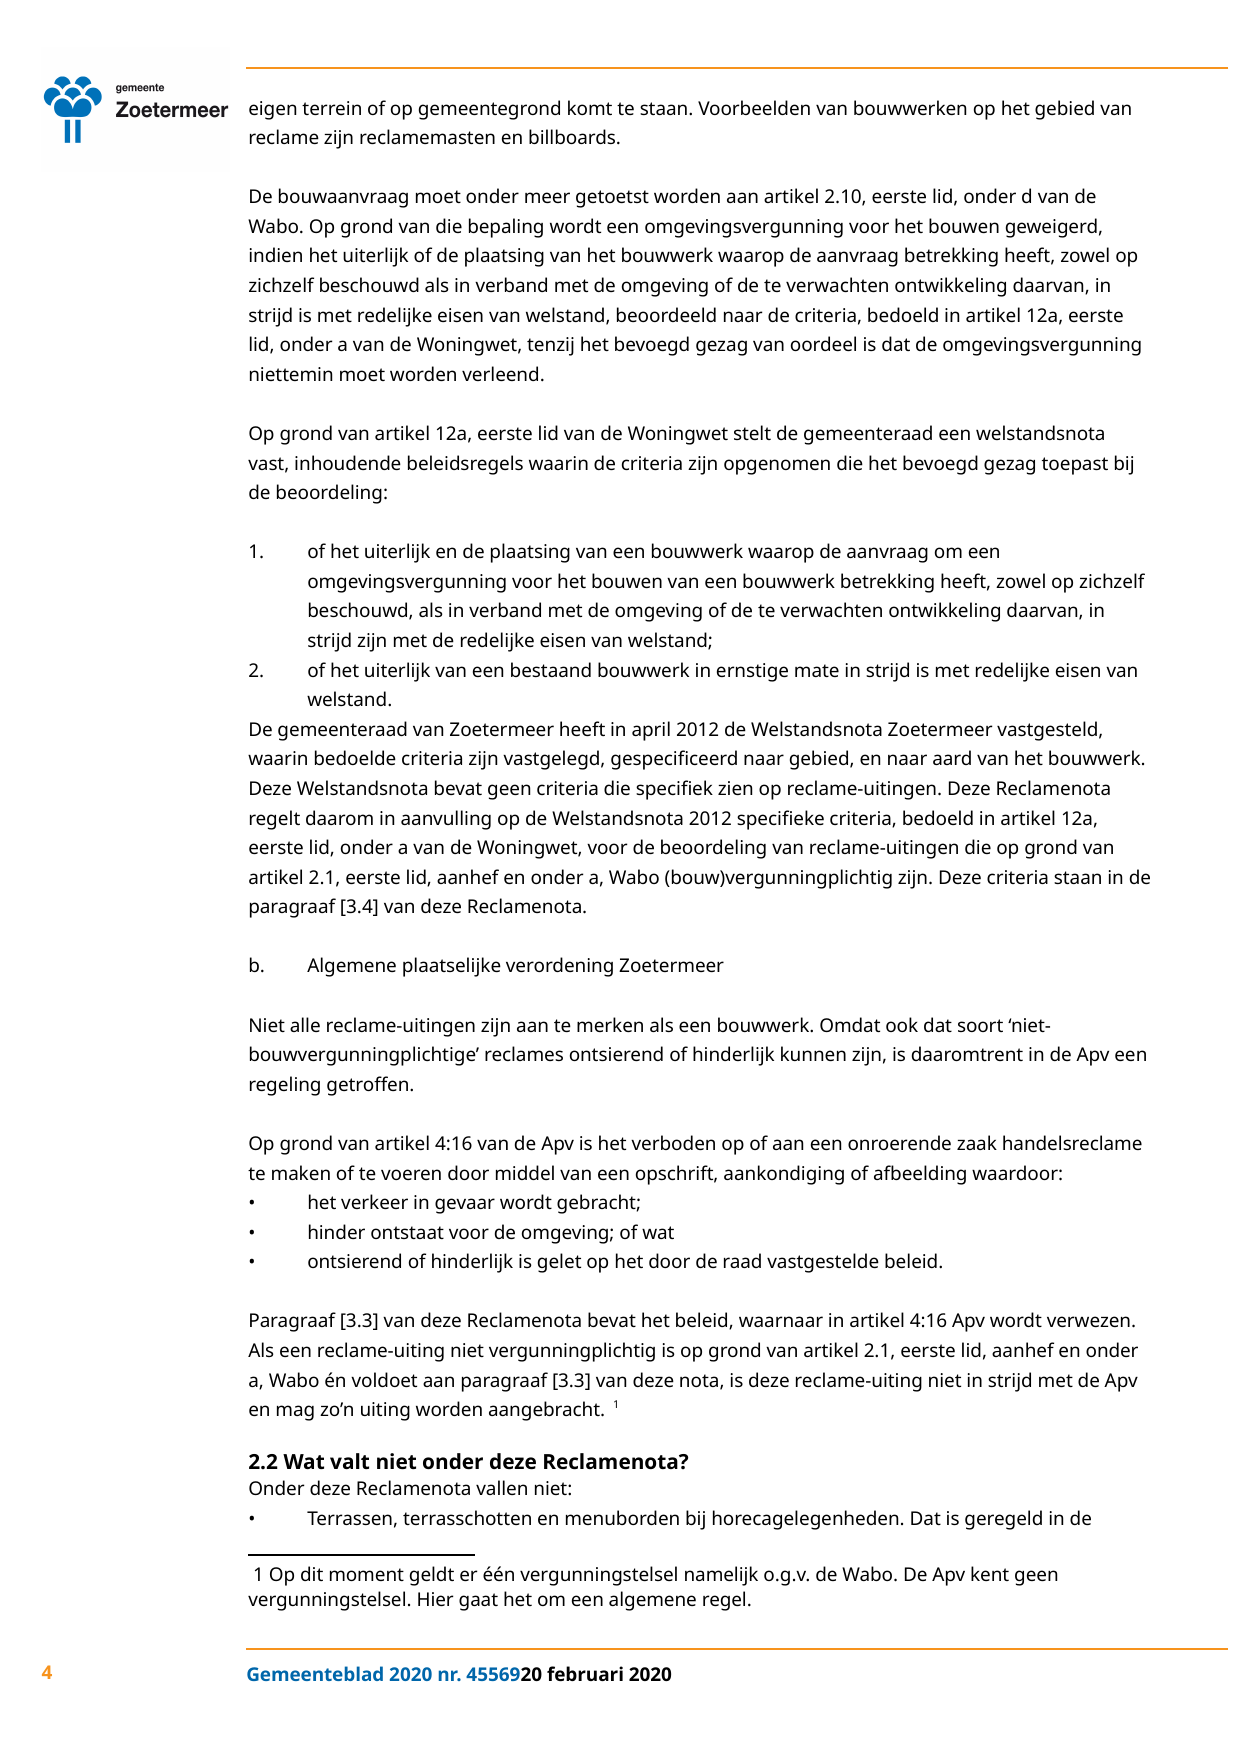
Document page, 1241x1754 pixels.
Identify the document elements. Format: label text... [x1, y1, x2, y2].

text De gemeenteraad van Zoetermeer heeft in april 2012 de Welstandsnota Zoetermeer vastgesteld, waarin bedoelde criteria zijn vastgelegd, gespecificeerd naar gebied, en naar aard van het bouwwerk. Deze Welstandsnota bevat geen criteria die specifiek zien op reclame-uitingen. Deze Reclamenota regelt daarom in aanvulling op de Welstandsnota 2012 specifieke criteria, bedoeld in artikel 12a, eerste lid, onder a van de Woningwet, voor de beoordeling van reclame-uitingen die op grond van artikel 2.1, eerste lid, aanhef en onder a, Wabo (bouw)vergunningplichtig zijn. Deze criteria staan in de paragraaf [3.4] van deze Reclamenota. [248, 716, 1152, 919]
text Niet alle reclame-uitingen zijn aan te merken als een bouwwerk. Omdat ook dat soort ‘niet-bouwvergunningplichtige’ reclames ontsierend of hinderlijk kunnen zijn, is daaromtrent in de Apv een regeling getroffen. [248, 1012, 1152, 1097]
list Terrassen, terrasschotten en menuborden bij horecagelegenheden. Dat is geregeld in de [248, 1505, 1152, 1531]
text eigen terrein of op gemeentegrond komt te staan. Voorbeelden van bouwwerken op het gebied van reclame zijn reclamemasten en billboards. [248, 95, 1152, 150]
list Algemene plaatselijke verordening Zoetermeer [248, 953, 1152, 978]
text 2.2 Wat valt niet onder deze Reclamenota? [248, 1447, 1152, 1475]
text Paragraaf [3.3] van deze Reclamenota bevat het beleid, waarnaar in artikel 4:16 Apv wordt verwezen. Als een reclame-uiting niet vergunningplichtig is op grond van artikel 2.1, eerste lid, aanhef en onder a, Wabo én voldoet aan paragraaf [3.3] van deze nota, is deze reclame-uiting niet in strijd met de Apv en mag zo’n uiting worden aangebracht. [248, 1308, 1152, 1422]
text Onder deze Reclamenota vallen niet: [248, 1475, 1152, 1501]
text Op dit moment geldt er één vergunningstelsel namelijk o.g.v. de Wabo. De Apv kent geen vergunningstelsel. Hier gaat het om een algemene regel. [248, 1561, 1152, 1612]
picture [41, 47, 231, 172]
text Op grond van artikel 4:16 van de Apv is het verboden op of aan een onroerende zaak handelsreclame te maken of te voeren door middel van een opschrift, aankondiging of afbeelding waardoor: [248, 1130, 1152, 1186]
list of het uiterlijk en de plaatsing van een bouwwerk waarop de aanvraag om een omgevingsvergunning voor het bouwen van een bouwwerk betrekking heeft, zowel op zichzelf beschouwd, als in verband met de omgeving of de te verwachten ontwikkeling daarvan, in strijd zijn met de redelijke eisen van welstand; [248, 538, 1152, 653]
text De bouwaanvraag moet onder meer getoetst worden aan artikel 2.10, eerste lid, onder d van de Wabo. Op grond van die bepaling wordt een omgevingsvergunning voor het bouwen geweigerd, indien het uiterlijk of de plaatsing van het bouwwerk waarop de aanvraag betrekking heeft, zowel op zichzelf beschouwd als in verband met de omgeving of de te verwachten ontwikkeling daarvan, in strijd is met redelijke eisen van welstand, beoordeeld naar de criteria, bedoeld in artikel 12a, eerste lid, onder a van de Woningwet, tenzij het bevoegd gezag van oordeel is dat de omgevingsvergunning niettemin moet worden verleend. [248, 183, 1152, 387]
list het verkeer in gevaar wordt gebracht; [248, 1189, 1152, 1215]
list of het uiterlijk van een bestaand bouwwerk in ernstige mate in strijd is met redelijke eisen van welstand. [248, 657, 1152, 712]
text Op grond van artikel 12a, eerste lid van de Woningwet stelt de gemeenteraad een welstandsnota vast, inhoudende beleidsregels waarin de criteria zijn opgenomen die het bevoegd gezag toepast bij de beoordeling: [248, 420, 1152, 505]
list hinder ontstaat voor de omgeving; of wat [248, 1219, 1152, 1245]
list ontsierend of hinderlijk is gelet op het door de raad vastgestelde beleid. [248, 1248, 1152, 1274]
